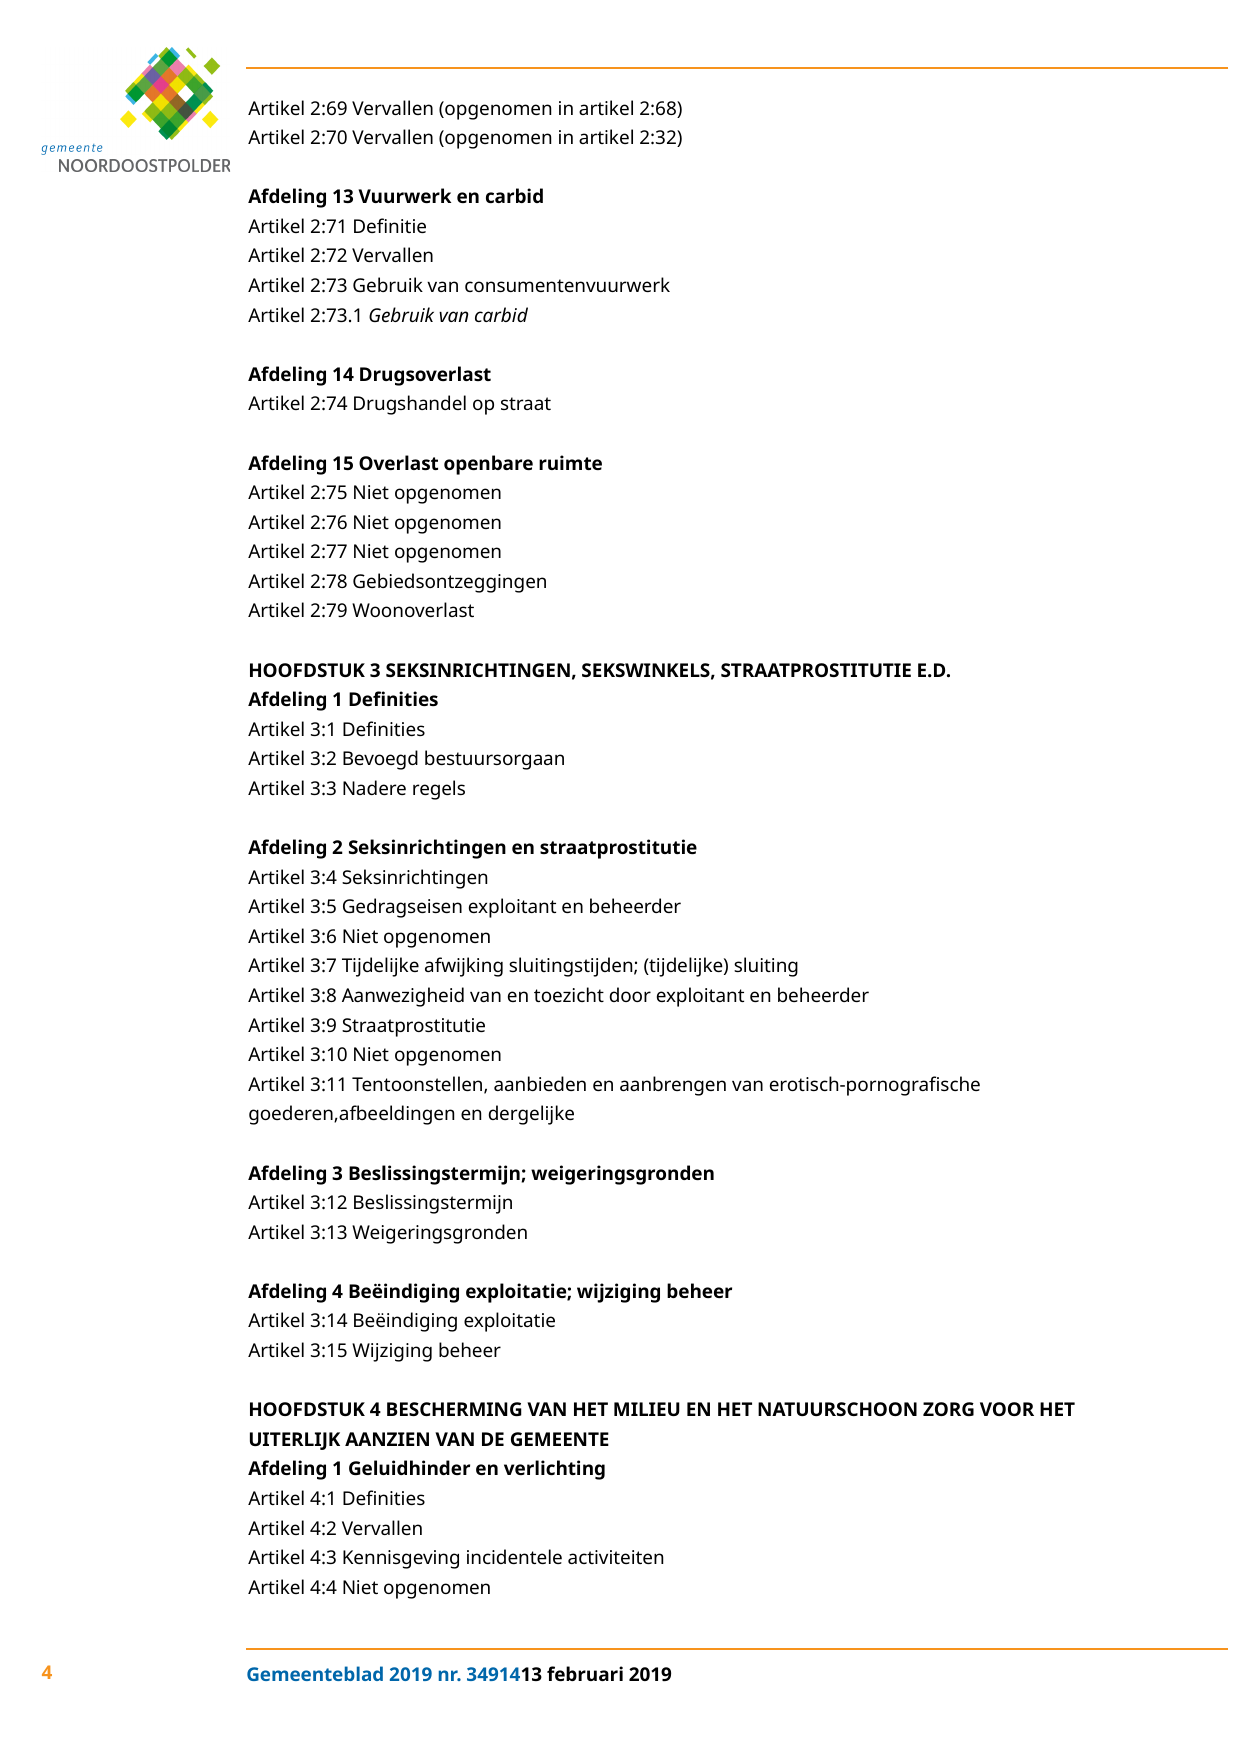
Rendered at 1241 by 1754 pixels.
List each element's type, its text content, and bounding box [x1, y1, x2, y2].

text Artikel 2:73 Gebruik van consumentenvuurwerk [248, 272, 1152, 298]
text Artikel 3:1 Definities [248, 716, 1152, 742]
text Artikel 2:74 Drugshandel op straat [248, 391, 1152, 416]
text Artikel 3:14 Beëindiging exploitatie [248, 1308, 1152, 1333]
text Artikel 4:2 Vervallen [248, 1515, 1152, 1541]
text Artikel 3:15 Wijziging beheer [248, 1337, 1152, 1363]
text Artikel 3:10 Niet opgenomen [248, 1041, 1152, 1067]
text Artikel 3:2 Bevoegd bestuursorgaan [248, 746, 1152, 771]
text Artikel 3:12 Beslissingstermijn [248, 1189, 1152, 1215]
text Artikel 2:76 Niet opgenomen [248, 509, 1152, 535]
picture [41, 47, 231, 172]
text Artikel 3:8 Aanwezigheid van en toezicht door exploitant en beheerder [248, 982, 1152, 1008]
text Artikel 4:3 Kennisgeving incidentele activiteiten [248, 1544, 1152, 1570]
text Afdeling 14 Drugsoverlast [248, 361, 1152, 387]
text Artikel 2:79 Woonoverlast [248, 598, 1152, 623]
text Artikel 2:77 Niet opgenomen [248, 538, 1152, 564]
text Afdeling 4 Beëindiging exploitatie; wijziging beheer [248, 1278, 1152, 1304]
text Afdeling 13 Vuurwerk en carbid [248, 183, 1152, 209]
text HOOFDSTUK 4 BESCHERMING VAN HET MILIEU EN HET NATUURSCHOON ZORG VOOR HET UITERLIJK AANZIEN VAN DE GEMEENTE [248, 1396, 1152, 1452]
text Afdeling 15 Overlast openbare ruimte [248, 450, 1152, 476]
text Afdeling 3 Beslissingstermijn; weigeringsgronden [248, 1160, 1152, 1186]
text Artikel 3:9 Straatprostitutie [248, 1012, 1152, 1038]
text Artikel 2:72 Vervallen [248, 243, 1152, 268]
text Artikel 2:75 Niet opgenomen [248, 479, 1152, 505]
text Artikel 3:5 Gedragseisen exploitant en beheerder [248, 893, 1152, 919]
text Artikel 3:6 Niet opgenomen [248, 923, 1152, 949]
text Artikel 2:69 Vervallen (opgenomen in artikel 2:68) [248, 95, 1152, 121]
text Artikel 4:1 Definities [248, 1485, 1152, 1511]
text Afdeling 2 Seksinrichtingen en straatprostitutie [248, 834, 1152, 860]
text Artikel 3:4 Seksinrichtingen [248, 864, 1152, 890]
text Artikel 2:73.1 Gebruik van carbid [248, 302, 1152, 328]
text Artikel 4:4 Niet opgenomen [248, 1574, 1152, 1600]
text Artikel 2:71 Definitie [248, 213, 1152, 239]
text Afdeling 1 Definities [248, 686, 1152, 712]
text Afdeling 1 Geluidhinder en verlichting [248, 1456, 1152, 1481]
text Artikel 3:11 Tentoonstellen, aanbieden en aanbrengen van erotisch-pornografische goederen,afbeeldingen en dergelijke [248, 1071, 1152, 1126]
text Artikel 3:13 Weigeringsgronden [248, 1219, 1152, 1245]
text HOOFDSTUK 3 SEKSINRICHTINGEN, SEKSWINKELS, STRAATPROSTITUTIE E.D. [248, 657, 1152, 683]
text Artikel 3:7 Tijdelijke afwijking sluitingstijden; (tijdelijke) sluiting [248, 953, 1152, 978]
text Artikel 2:70 Vervallen (opgenomen in artikel 2:32) [248, 124, 1152, 150]
text Artikel 3:3 Nadere regels [248, 775, 1152, 801]
text Artikel 2:78 Gebiedsontzeggingen [248, 568, 1152, 594]
